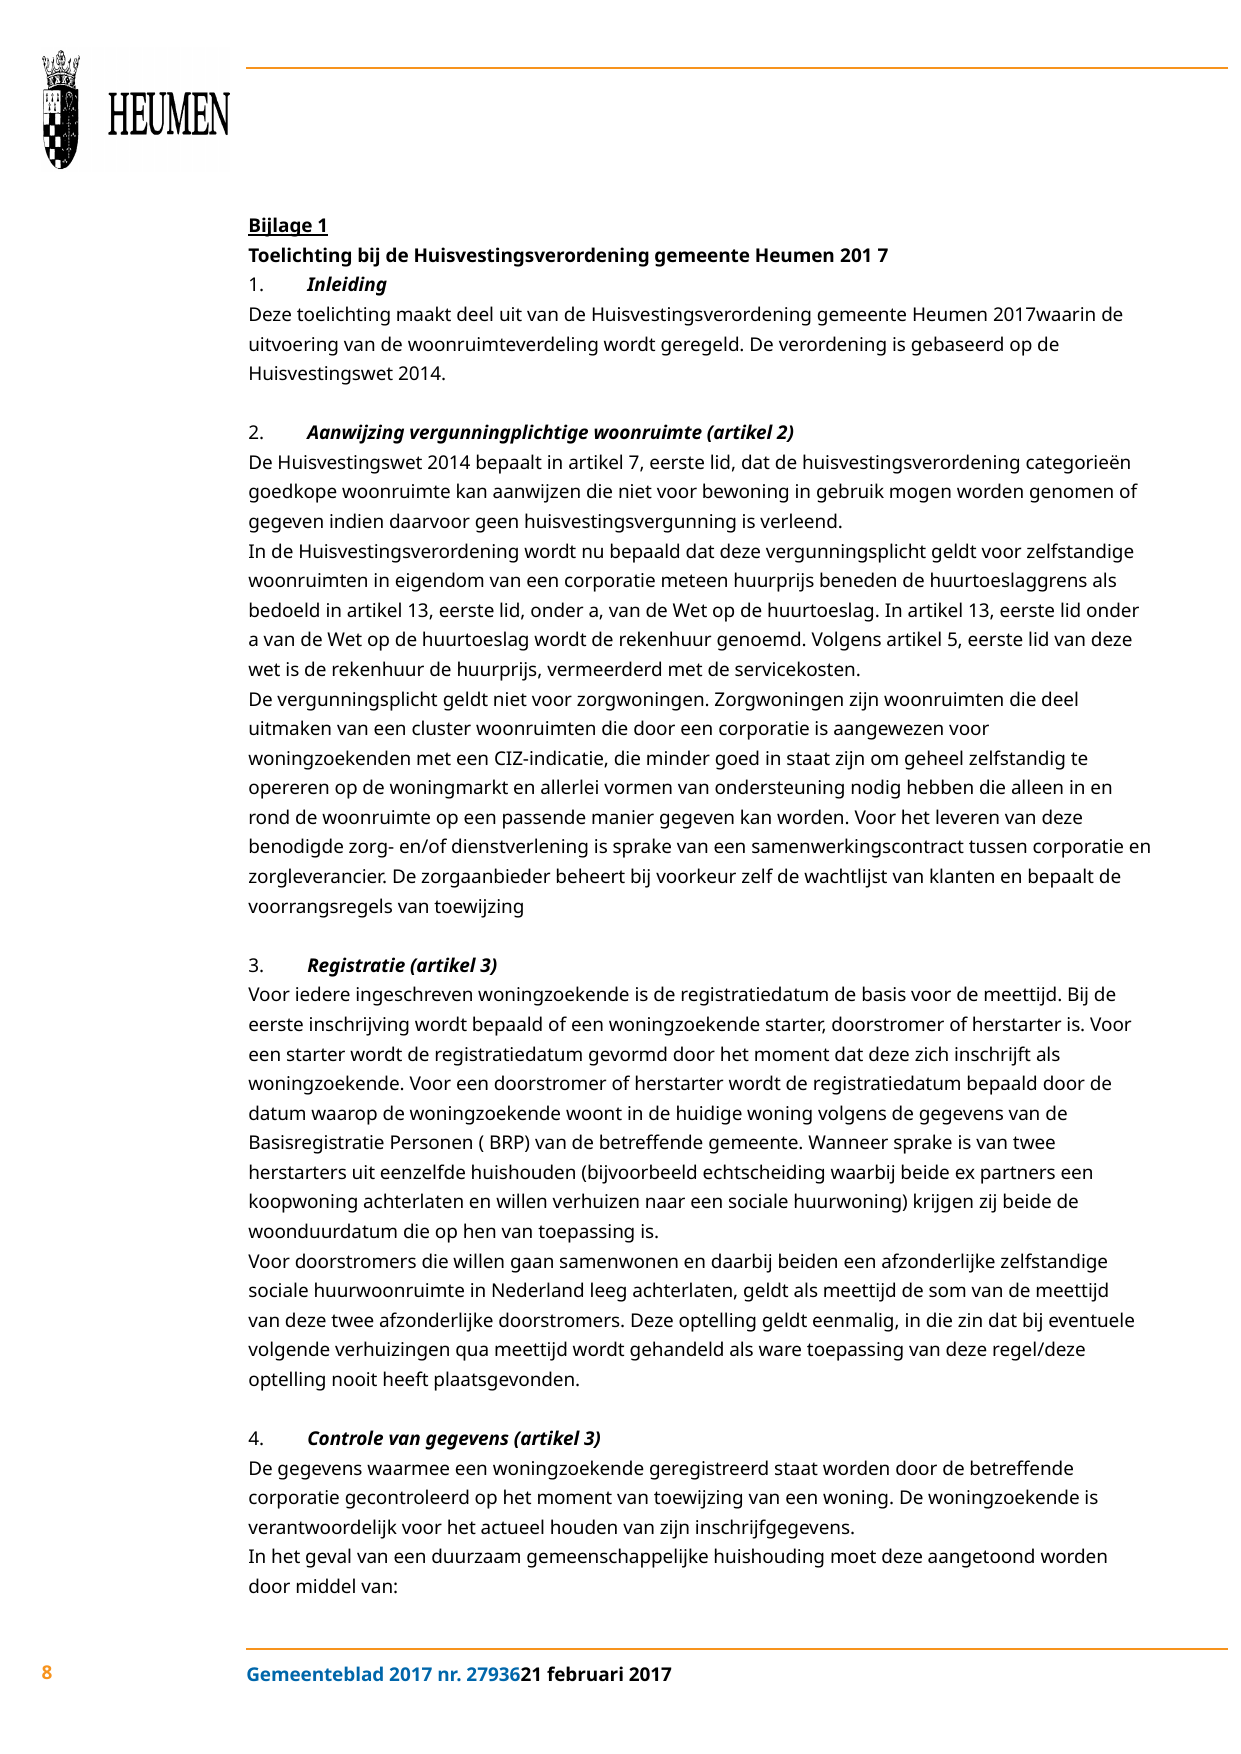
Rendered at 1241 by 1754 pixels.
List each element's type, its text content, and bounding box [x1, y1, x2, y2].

text De vergunningsplicht geldt niet voor zorgwoningen. Zorgwoningen zijn woonruimten die deel uitmaken van een cluster woonruimten die door een corporatie is aangewezen voor woningzoekenden met een CIZ-indicatie, die minder goed in staat zijn om geheel zelfstandig te opereren op de woningmarkt en allerlei vormen van ondersteuning nodig hebben die alleen in en rond de woonruimte op een passende manier gegeven kan worden. Voor het leveren van deze benodigde zorg- en/of dienstverlening is sprake van een samenwerkingscontract tussen corporatie en zorgleverancier. De zorgaanbieder beheert bij voorkeur zelf de wachtlijst van klanten en bepaalt de voorrangsregels van toewijzing [248, 686, 1152, 919]
list Registratie (artikel 3) [248, 952, 1152, 978]
table_cell [248, 95, 546, 121]
text van deze twee afzonderlijke doorstromers. Deze optelling geldt eenmalig, in die zin dat bij eventuele volgende verhuizingen qua meettijd wordt gehandeld als ware toepassing van deze regel/deze optelling nooit heeft plaatsgevonden. [248, 1307, 1152, 1392]
text De gegevens waarmee een woningzoekende geregistreerd staat worden door de betreffende corporatie gecontroleerd op het moment van toewijzing van een woning. De woningzoekende is verantwoordelijk voor het actueel houden van zijn inschrijfgegevens. [248, 1455, 1152, 1540]
text Voor doorstromers die willen gaan samenwonen en daarbij beiden een afzonderlijke zelfstandige sociale huurwoonruimte in Nederland leeg achterlaten, geldt als meettijd de som van de meettijd [248, 1248, 1152, 1303]
text In het geval van een duurzaam gemeenschappelijke huishouding moet deze aangetoond worden door middel van: [248, 1544, 1152, 1599]
text Toelichting bij de Huisvestingsverordening gemeente Heumen 201 7 [248, 242, 1152, 268]
list Controle van gegevens (artikel 3) [248, 1425, 1152, 1451]
picture [41, 47, 231, 172]
table_cell [844, 95, 1152, 121]
table_cell [546, 95, 844, 121]
text In de Huisvestingsverordening wordt nu bepaald dat deze vergunningsplicht geldt voor zelfstandige woonruimten in eigendom van een corporatie meteen huurprijs beneden de huurtoeslaggrens als bedoeld in artikel 13, eerste lid, onder a, van de Wet op de huurtoeslag. In artikel 13, eerste lid onder a van de Wet op de huurtoeslag wordt de rekenhuur genoemd. Volgens artikel 5, eerste lid van deze wet is de rekenhuur de huurprijs, vermeerderd met de servicekosten. [248, 538, 1152, 682]
list Aanwijzing vergunningplichtige woonruimte (artikel 2) [248, 419, 1152, 445]
text Deze toelichting maakt deel uit van de Huisvestingsverordening gemeente Heumen 2017waarin de uitvoering van de woonruimteverdeling wordt geregeld. De verordening is gebaseerd op de Huisvestingswet 2014. [248, 301, 1152, 386]
text Voor iedere ingeschreven woningzoekende is de registratiedatum de basis voor de meettijd. Bij de eerste inschrijving wordt bepaald of een woningzoekende starter, doorstromer of herstarter is. Voor een starter wordt de registratiedatum gevormd door het moment dat deze zich inschrijft als woningzoekende. Voor een doorstromer of herstarter wordt de registratiedatum bepaald door de datum waarop de woningzoekende woont in de huidige woning volgens de gegevens van de Basisregistratie Personen ( BRP) van de betreffende gemeente. Wanneer sprake is van twee herstarters uit eenzelfde huishouden (bijvoorbeeld echtscheiding waarbij beide ex partners een koopwoning achterlaten en willen verhuizen naar een sociale huurwoning) krijgen zij beide de woonduurdatum die op hen van toepassing is. [248, 982, 1152, 1244]
text De Huisvestingswet 2014 bepaalt in artikel 7, eerste lid, dat de huisvestingsverordening categorieën goedkope woonruimte kan aanwijzen die niet voor bewoning in gebruik mogen worden genomen of gegeven indien daarvoor geen huisvestingsvergunning is verleend. [248, 449, 1152, 534]
text Bijlage 1 [248, 212, 1152, 238]
list Inleiding [248, 272, 1152, 297]
